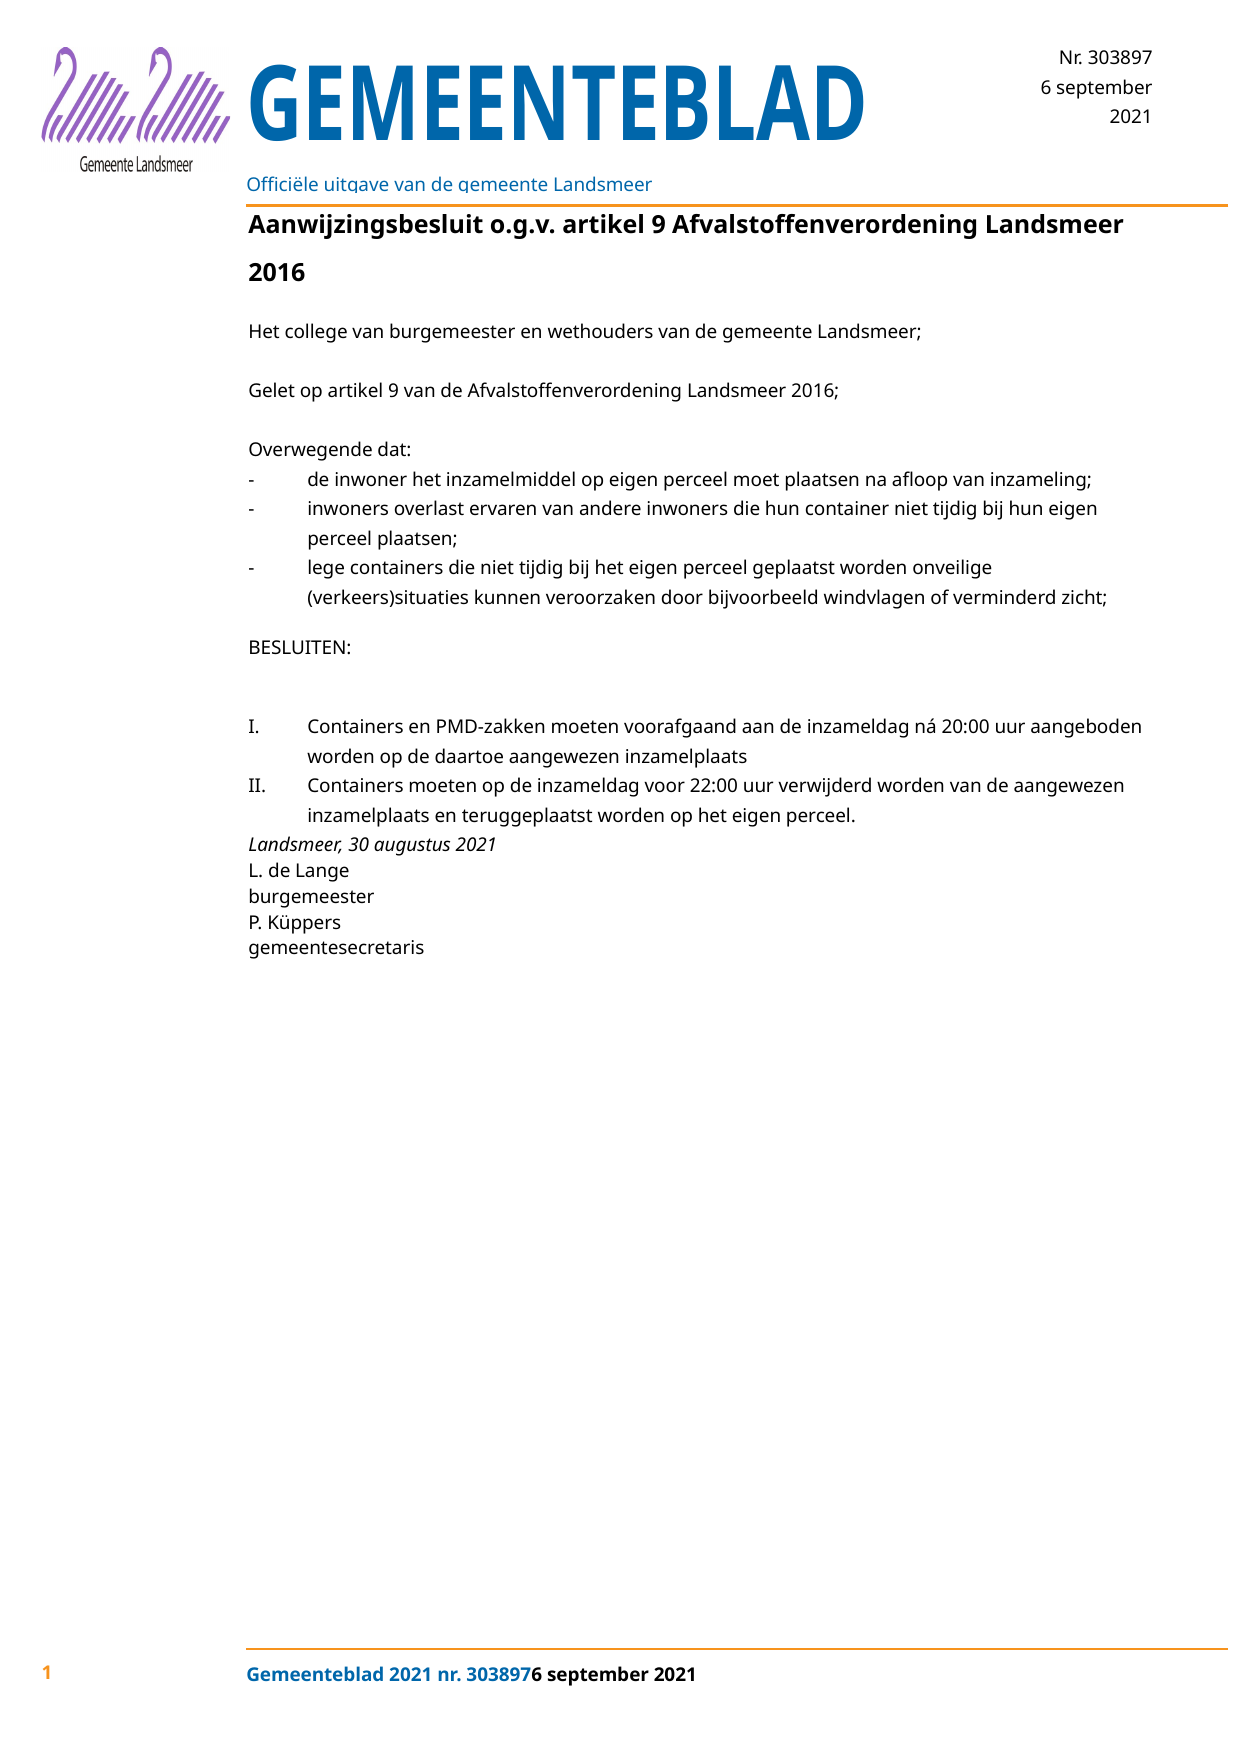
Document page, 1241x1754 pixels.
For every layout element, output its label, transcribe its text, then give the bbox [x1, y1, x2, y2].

text Aanwijzingsbesluit o.g.v. artikel 9 Afvalstoffenverordening Landsmeer 2016 [248, 207, 1152, 288]
text BESLUITEN: [248, 634, 1152, 660]
text P. Küppers [248, 909, 1152, 934]
list lege containers die niet tijdig bij het eigen perceel geplaatst worden onveilige (verkeers)situaties kunnen veroorzaken door bijvoorbeeld windvlagen of verminderd zicht; [248, 554, 1152, 610]
list inwoners overlast ervaren van andere inwoners die hun container niet tijdig bij hun eigen perceel plaatsen; [248, 495, 1152, 551]
text Gelet op artikel 9 van de Afvalstoffenverordening Landsmeer 2016; [248, 377, 1152, 403]
list de inwoner het inzamelmiddel op eigen perceel moet plaatsen na afloop van inzameling; [248, 466, 1152, 492]
list Containers en PMD-zakken moeten voorafgaand aan de inzameldag ná 20:00 uur aangeboden worden op de daartoe aangewezen inzamelplaats [248, 713, 1152, 769]
list Containers moeten op de inzameldag voor 22:00 uur verwijderd worden van de aangewezen inzamelplaats en teruggeplaatst worden op het eigen perceel. [248, 772, 1152, 828]
picture [41, 47, 231, 172]
text Overwegende dat: [248, 436, 1152, 462]
text gemeentesecretaris [248, 934, 1152, 960]
text burgemeester [248, 883, 1152, 909]
text Landsmeer, 30 augustus 2021 [248, 832, 1152, 857]
text Het college van burgemeester en wethouders van de gemeente Landsmeer; [248, 318, 1152, 344]
text L. de Lange [248, 857, 1152, 883]
